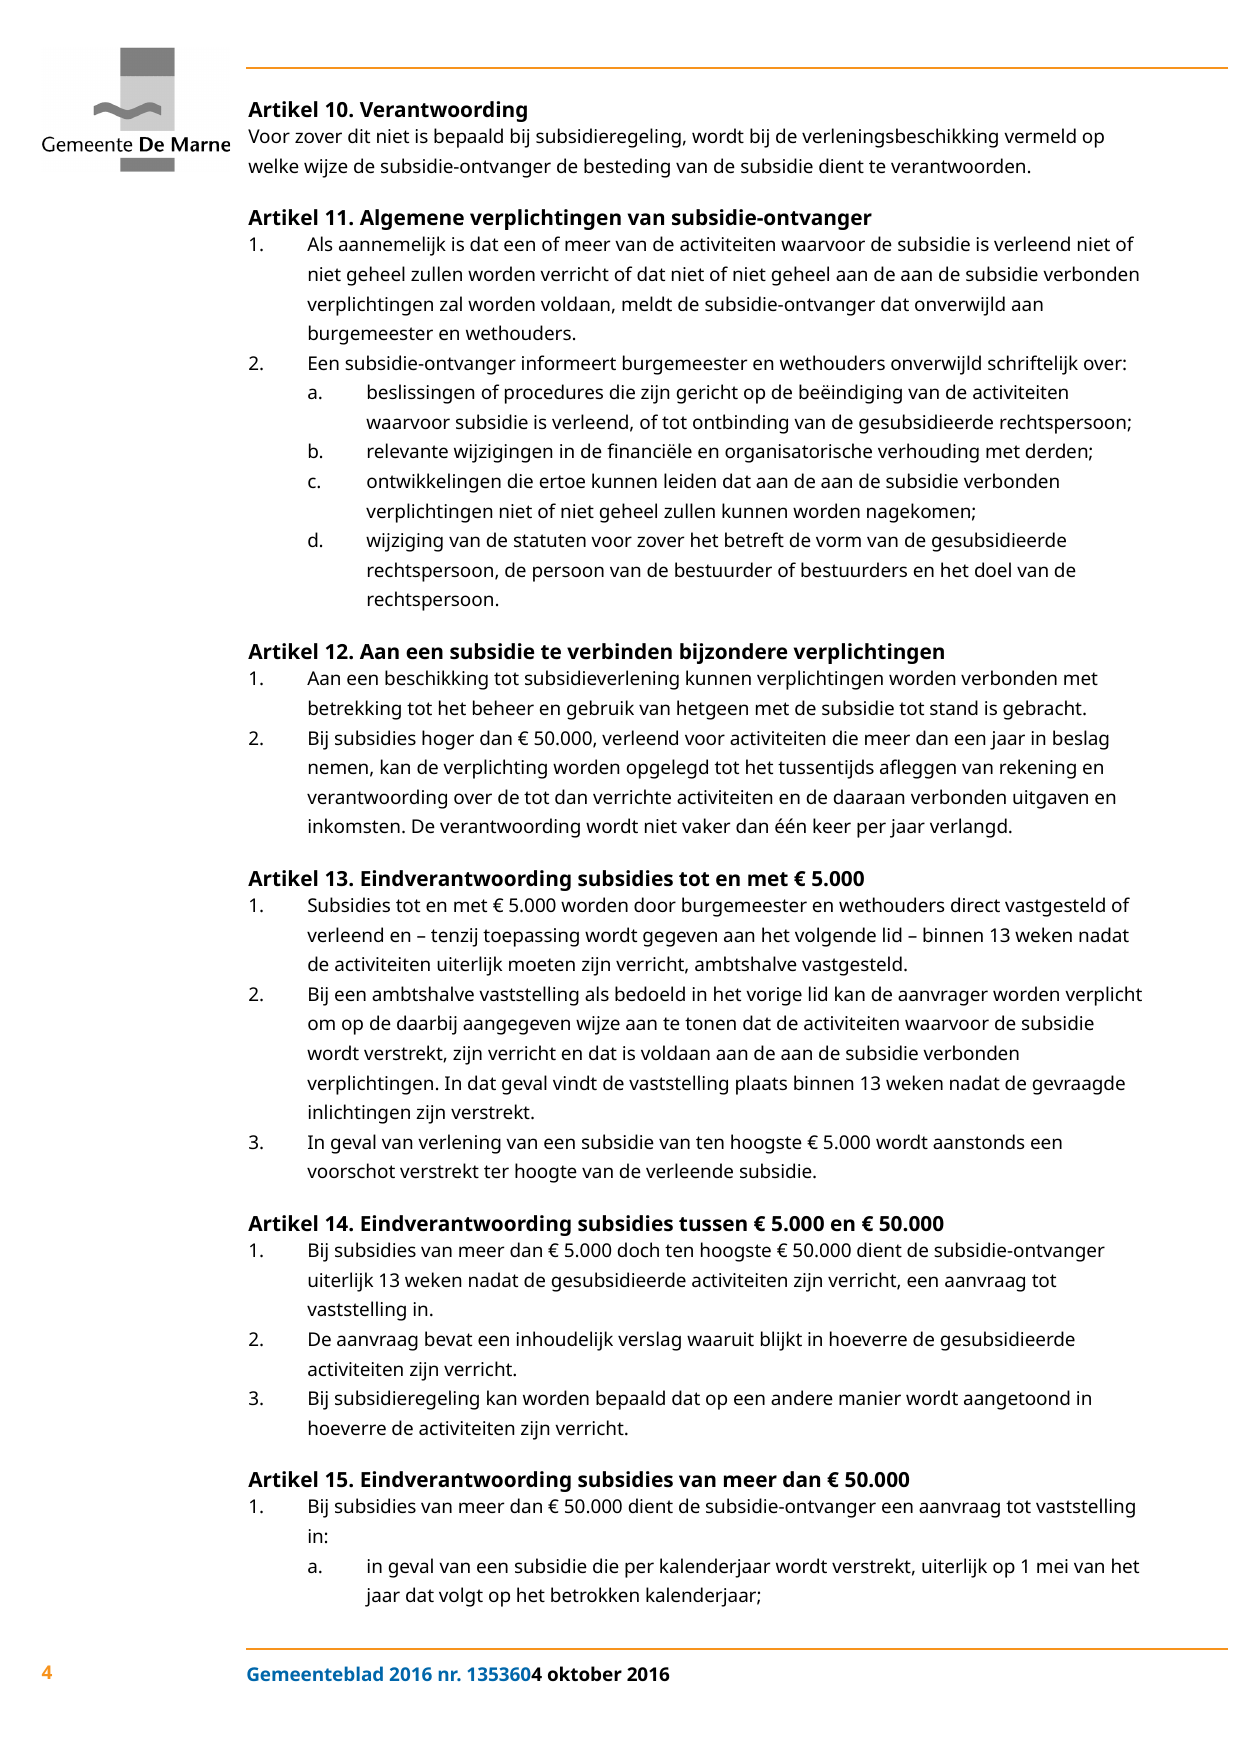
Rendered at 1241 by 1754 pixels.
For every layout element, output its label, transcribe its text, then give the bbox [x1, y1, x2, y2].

list Bij subsidieregeling kan worden bepaald dat op een andere manier wordt aangetoond in hoeverre de activiteiten zijn verricht. [248, 1385, 1152, 1441]
list Bij subsidies hoger dan € 50.000, verleend voor activiteiten die meer dan een jaar in beslag nemen, kan de verplichting worden opgelegd tot het tussentijds afleggen van rekening en verantwoording over de tot dan verrichte activiteiten en de daaraan verbonden uitgaven en inkomsten. De verantwoording wordt niet vaker dan één keer per jaar verlangd. [248, 725, 1152, 839]
text Artikel 12. Aan een subsidie te verbinden bijzondere verplichtingen [248, 637, 1152, 666]
list Bij subsidies van meer dan € 5.000 doch ten hoogste € 50.000 dient de subsidie-ontvanger uiterlijk 13 weken nadat de gesubsidieerde activiteiten zijn verricht, een aanvraag tot vaststelling in. [248, 1237, 1152, 1322]
list relevante wijzigingen in de financiële en organisatorische verhouding met derden; [307, 439, 1152, 464]
list Als aannemelijk is dat een of meer van de activiteiten waarvoor de subsidie is verleend niet of niet geheel zullen worden verricht of dat niet of niet geheel aan de aan de subsidie verbonden verplichtingen zal worden voldaan, meldt de subsidie-ontvanger dat onverwijld aan burgemeester en wethouders. [248, 232, 1152, 346]
list Aan een beschikking tot subsidieverlening kunnen verplichtingen worden verbonden met betrekking tot het beheer en gebruik van hetgeen met de subsidie tot stand is gebracht. [248, 666, 1152, 721]
list Subsidies tot en met € 5.000 worden door burgemeester en wethouders direct vastgesteld of verleend en – tenzij toepassing wordt gegeven aan het volgende lid – binnen 13 weken nadat de activiteiten uiterlijk moeten zijn verricht, ambtshalve vastgesteld. [248, 892, 1152, 977]
text Artikel 11. Algemene verplichtingen van subsidie-ontvanger [248, 203, 1152, 232]
picture [41, 47, 231, 172]
text Voor zover dit niet is bepaald bij subsidieregeling, wordt bij de verleningsbeschikking vermeld op welke wijze de subsidie-ontvanger de besteding van de subsidie dient te verantwoorden. [248, 123, 1152, 178]
list in geval van een subsidie die per kalenderjaar wordt verstrekt, uiterlijk op 1 mei van het jaar dat volgt op het betrokken kalenderjaar; [307, 1553, 1152, 1608]
list Bij een ambtshalve vaststelling als bedoeld in het vorige lid kan de aanvrager worden verplicht om op de daarbij aangegeven wijze aan te tonen dat de activiteiten waarvoor de subsidie wordt verstrekt, zijn verricht en dat is voldaan aan de aan de subsidie verbonden verplichtingen. In dat geval vindt de vaststelling plaats binnen 13 weken nadat de gevraagde inlichtingen zijn verstrekt. [248, 981, 1152, 1125]
text Artikel 14. Eindverantwoording subsidies tussen € 5.000 en € 50.000 [248, 1209, 1152, 1237]
text Artikel 13. Eindverantwoording subsidies tot en met € 5.000 [248, 864, 1152, 892]
text Artikel 10. Verantwoording [248, 95, 1152, 123]
list wijziging van de statuten voor zover het betreft de vorm van de gesubsidieerde rechtspersoon, de persoon van de bestuurder of bestuurders en het doel van de rechtspersoon. [307, 527, 1152, 612]
list Een subsidie-ontvanger informeert burgemeester en wethouders onverwijld schriftelijk over: [248, 350, 1152, 376]
list ontwikkelingen die ertoe kunnen leiden dat aan de aan de subsidie verbonden verplichtingen niet of niet geheel zullen kunnen worden nagekomen; [307, 468, 1152, 524]
list Bij subsidies van meer dan € 50.000 dient de subsidie-ontvanger een aanvraag tot vaststelling in: [248, 1494, 1152, 1549]
list In geval van verlening van een subsidie van ten hoogste € 5.000 wordt aanstonds een voorschot verstrekt ter hoogte van de verleende subsidie. [248, 1129, 1152, 1184]
list beslissingen of procedures die zijn gericht op de beëindiging van de activiteiten waarvoor subsidie is verleend, of tot ontbinding van de gesubsidieerde rechtspersoon; [307, 379, 1152, 435]
list De aanvraag bevat een inhoudelijk verslag waaruit blijkt in hoeverre de gesubsidieerde activiteiten zijn verricht. [248, 1326, 1152, 1381]
text Artikel 15. Eindverantwoording subsidies van meer dan € 50.000 [248, 1465, 1152, 1494]
